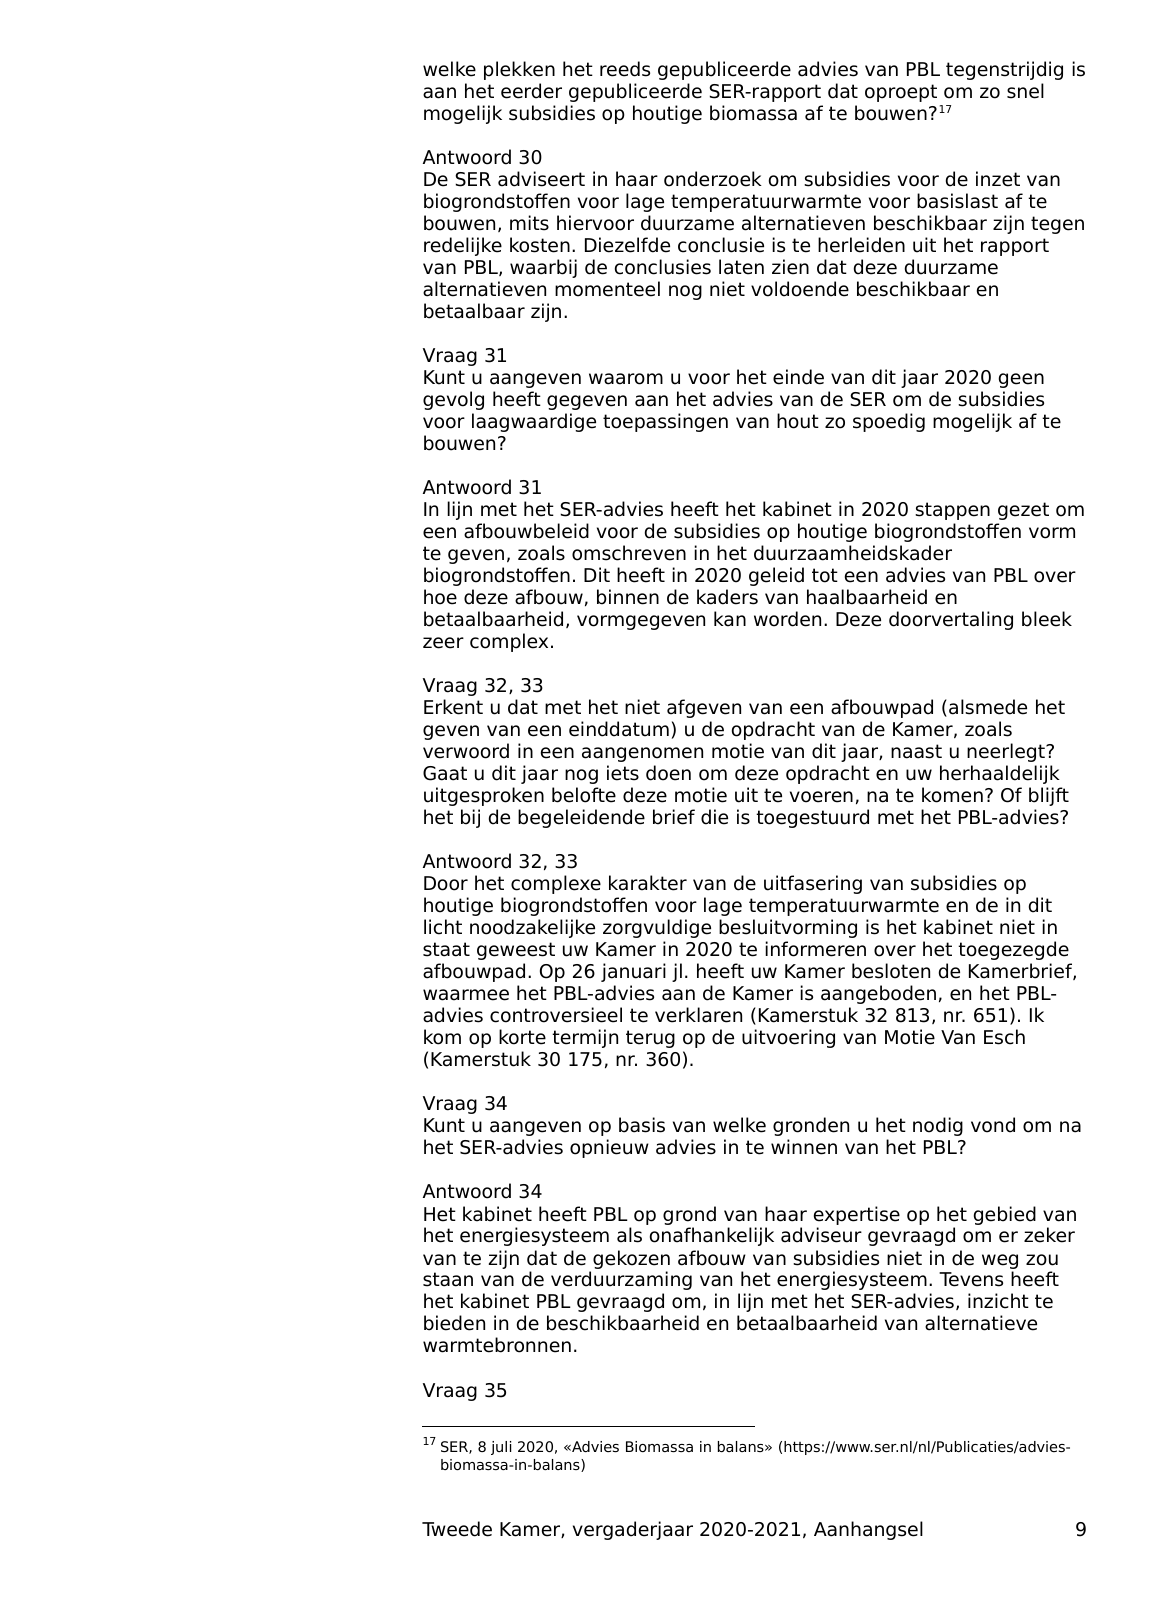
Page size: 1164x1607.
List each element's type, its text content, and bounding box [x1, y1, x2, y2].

text welke plekken het reeds gepubliceerde advies van PBL tegenstrijdig is aan het eerder gepubliceerde SER-rapport dat oproept om zo snel mogelijk subsidies op houtige biomassa af te bouwen? [422, 59, 1087, 125]
text Vraag 31 [422, 345, 1087, 367]
text Antwoord 32, 33 [422, 851, 1087, 873]
text Kunt u aangeven op basis van welke gronden u het nodig vond om na het SER-advies opnieuw advies in te winnen van het PBL? [422, 1115, 1087, 1159]
text In lijn met het SER-advies heeft het kabinet in 2020 stappen gezet om een afbouwbeleid voor de subsidies op houtige biogrondstoffen vorm te geven, zoals omschreven in het duurzaamheidskader biogrondstoffen. Dit heeft in 2020 geleid tot een advies van PBL over hoe deze afbouw, binnen de kaders van haalbaarheid en betaalbaarheid, vormgegeven kan worden. Deze doorvertaling bleek zeer complex. [422, 499, 1087, 653]
text Antwoord 31 [422, 477, 1087, 499]
text Vraag 35 [422, 1379, 1087, 1401]
text Door het complexe karakter van de uitfasering van subsidies op houtige biogrondstoffen voor lage temperatuurwarmte en de in dit licht noodzakelijke zorgvuldige besluitvorming is het kabinet niet in staat geweest uw Kamer in 2020 te informeren over het toegezegde afbouwpad. Op 26 januari jl. heeft uw Kamer besloten de Kamerbrief, waarmee het PBL-advies aan de Kamer is aangeboden, en het PBL-advies controversieel te verklaren (Kamerstuk 32 813, nr. 651). Ik kom op korte termijn terug op de uitvoering van Motie Van Esch (Kamerstuk 30 175, nr. 360). [422, 873, 1087, 1071]
text Het kabinet heeft PBL op grond van haar expertise op het gebied van het energiesysteem als onafhankelijk adviseur gevraagd om er zeker van te zijn dat de gekozen afbouw van subsidies niet in de weg zou staan van de verduurzaming van het energiesysteem. Tevens heeft het kabinet PBL gevraagd om, in lijn met het SER-advies, inzicht te bieden in de beschikbaarheid en betaalbaarheid van alternatieve warmtebronnen. [422, 1203, 1087, 1357]
text SER, 8 juli 2020, «Advies Biomassa in balans» (https://www.ser.nl/nl/Publicaties/advies-biomassa-in-balans) [422, 1435, 1087, 1474]
text Gaat u dit jaar nog iets doen om deze opdracht en uw herhaaldelijk uitgesproken belofte deze motie uit te voeren, na te komen? Of blijft het bij de begeleidende brief die is toegestuurd met het PBL-advies? [422, 763, 1087, 829]
text Kunt u aangeven waarom u voor het einde van dit jaar 2020 geen gevolg heeft gegeven aan het advies van de SER om de subsidies voor laagwaardige toepassingen van hout zo spoedig mogelijk af te bouwen? [422, 367, 1087, 455]
text Vraag 34 [422, 1093, 1087, 1115]
text Antwoord 30 [422, 147, 1087, 169]
text De SER adviseert in haar onderzoek om subsidies voor de inzet van biogrondstoffen voor lage temperatuurwarmte voor basislast af te bouwen, mits hiervoor duurzame alternatieven beschikbaar zijn tegen redelijke kosten. Diezelfde conclusie is te herleiden uit het rapport van PBL, waarbij de conclusies laten zien dat deze duurzame alternatieven momenteel nog niet voldoende beschikbaar en betaalbaar zijn. [422, 169, 1087, 323]
text Antwoord 34 [422, 1181, 1087, 1203]
text Erkent u dat met het niet afgeven van een afbouwpad (alsmede het geven van een einddatum) u de opdracht van de Kamer, zoals verwoord in een aangenomen motie van dit jaar, naast u neerlegt? [422, 697, 1087, 763]
text Vraag 32, 33 [422, 675, 1087, 697]
